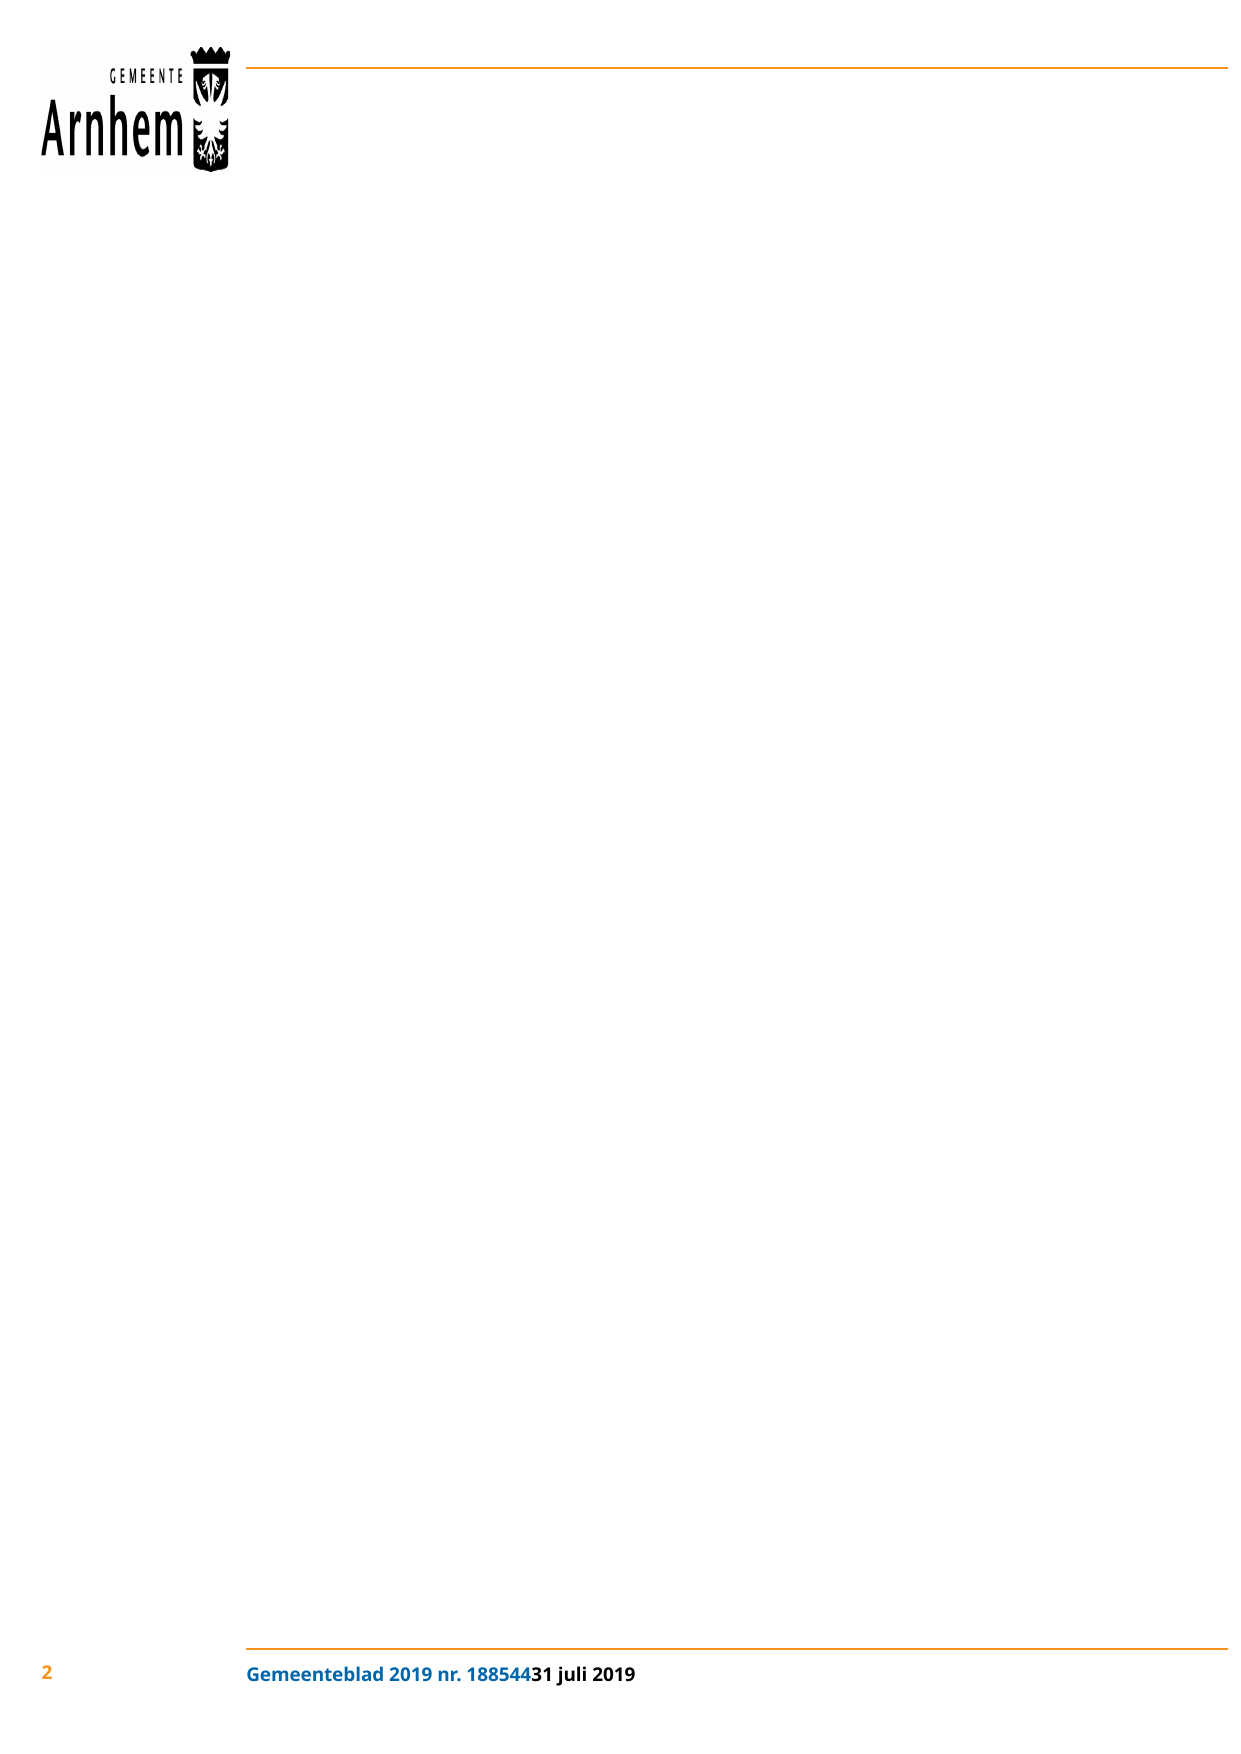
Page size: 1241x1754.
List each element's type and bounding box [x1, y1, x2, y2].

picture [41, 47, 231, 172]
